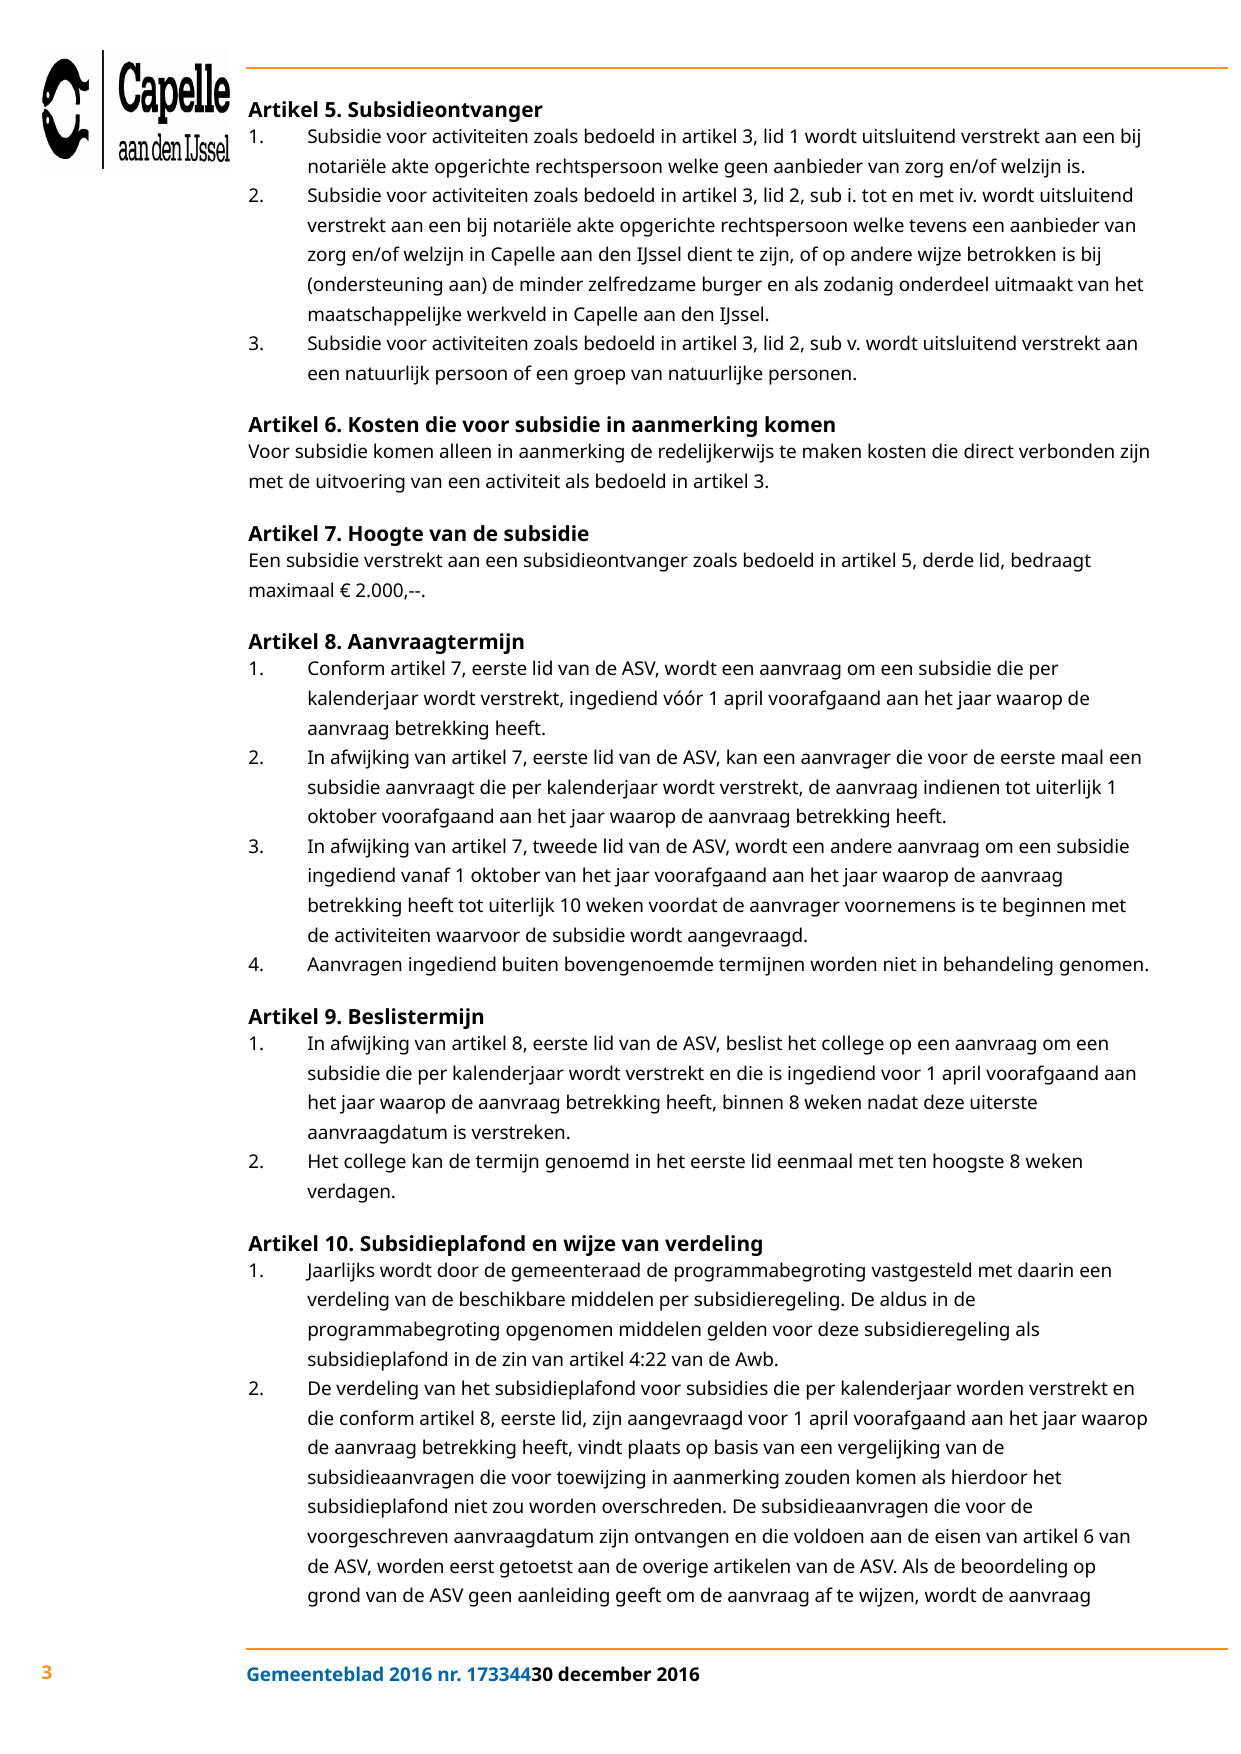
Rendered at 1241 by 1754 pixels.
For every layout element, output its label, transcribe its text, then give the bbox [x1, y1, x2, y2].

list Subsidie voor activiteiten zoals bedoeld in artikel 3, lid 2, sub v. wordt uitsluitend verstrekt aan een natuurlijk persoon of een groep van natuurlijke personen. [248, 330, 1152, 386]
list In afwijking van artikel 7, eerste lid van de ASV, kan een aanvrager die voor de eerste maal een subsidie aanvraagt die per kalenderjaar wordt verstrekt, de aanvraag indienen tot uiterlijk 1 oktober voorafgaand aan het jaar waarop de aanvraag betrekking heeft. [248, 744, 1152, 829]
text Artikel 8. Aanvraagtermijn [248, 627, 1152, 656]
list Subsidie voor activiteiten zoals bedoeld in artikel 3, lid 1 wordt uitsluitend verstrekt aan een bij notariële akte opgerichte rechtspersoon welke geen aanbieder van zorg en/of welzijn is. [248, 123, 1152, 178]
list Subsidie voor activiteiten zoals bedoeld in artikel 3, lid 2, sub i. tot en met iv. wordt uitsluitend verstrekt aan een bij notariële akte opgerichte rechtspersoon welke tevens een aanbieder van zorg en/of welzijn in Capelle aan den IJssel dient te zijn, of op andere wijze betrokken is bij (ondersteuning aan) de minder zelfredzame burger en als zodanig onderdeel uitmaakt van het maatschappelijke werkveld in Capelle aan den IJssel. [248, 182, 1152, 326]
picture [41, 47, 231, 172]
list In afwijking van artikel 8, eerste lid van de ASV, beslist het college op een aanvraag om een subsidie die per kalenderjaar wordt verstrekt en die is ingediend voor 1 april voorafgaand aan het jaar waarop de aanvraag betrekking heeft, binnen 8 weken nadat deze uiterste aanvraagdatum is verstreken. [248, 1030, 1152, 1145]
list Jaarlijks wordt door de gemeenteraad de programmabegroting vastgesteld met daarin een verdeling van de beschikbare middelen per subsidieregeling. De aldus in de programmabegroting opgenomen middelen gelden voor deze subsidieregeling als subsidieplafond in de zin van artikel 4:22 van de Awb. [248, 1257, 1152, 1372]
list Aanvragen ingediend buiten bovengenoemde termijnen worden niet in behandeling genomen. [248, 951, 1152, 977]
list Conform artikel 7, eerste lid van de ASV, wordt een aanvraag om een subsidie die per kalenderjaar wordt verstrekt, ingediend vóór 1 april voorafgaand aan het jaar waarop de aanvraag betrekking heeft. [248, 656, 1152, 741]
list In afwijking van artikel 7, tweede lid van de ASV, wordt een andere aanvraag om een subsidie ingediend vanaf 1 oktober van het jaar voorafgaand aan het jaar waarop de aanvraag betrekking heeft tot uiterlijk 10 weken voordat de aanvrager voornemens is te beginnen met de activiteiten waarvoor de subsidie wordt aangevraagd. [248, 833, 1152, 948]
text Artikel 10. Subsidieplafond en wijze van verdeling [248, 1229, 1152, 1257]
text Artikel 6. Kosten die voor subsidie in aanmerking komen [248, 410, 1152, 439]
list De verdeling van het subsidieplafond voor subsidies die per kalenderjaar worden verstrekt en die conform artikel 8, eerste lid, zijn aangevraagd voor 1 april voorafgaand aan het jaar waarop de aanvraag betrekking heeft, vindt plaats op basis van een vergelijking van de subsidieaanvragen die voor toewijzing in aanmerking zouden komen als hierdoor het subsidieplafond niet zou worden overschreden. De subsidieaanvragen die voor de voorgeschreven aanvraagdatum zijn ontvangen en die voldoen aan de eisen van artikel 6 van de ASV, worden eerst getoetst aan de overige artikelen van de ASV. Als de beoordeling op grond van de ASV geen aanleiding geeft om de aanvraag af te wijzen, wordt de aanvraag [248, 1375, 1152, 1608]
text Artikel 5. Subsidieontvanger [248, 95, 1152, 123]
text Artikel 7. Hoogte van de subsidie [248, 519, 1152, 547]
text Een subsidie verstrekt aan een subsidieontvanger zoals bedoeld in artikel 5, derde lid, bedraagt maximaal € 2.000,--. [248, 547, 1152, 602]
list Het college kan de termijn genoemd in het eerste lid eenmaal met ten hoogste 8 weken verdagen. [248, 1149, 1152, 1204]
text Voor subsidie komen alleen in aanmerking de redelijkerwijs te maken kosten die direct verbonden zijn met de uitvoering van een activiteit als bedoeld in artikel 3. [248, 439, 1152, 494]
text Artikel 9. Beslistermijn [248, 1002, 1152, 1030]
